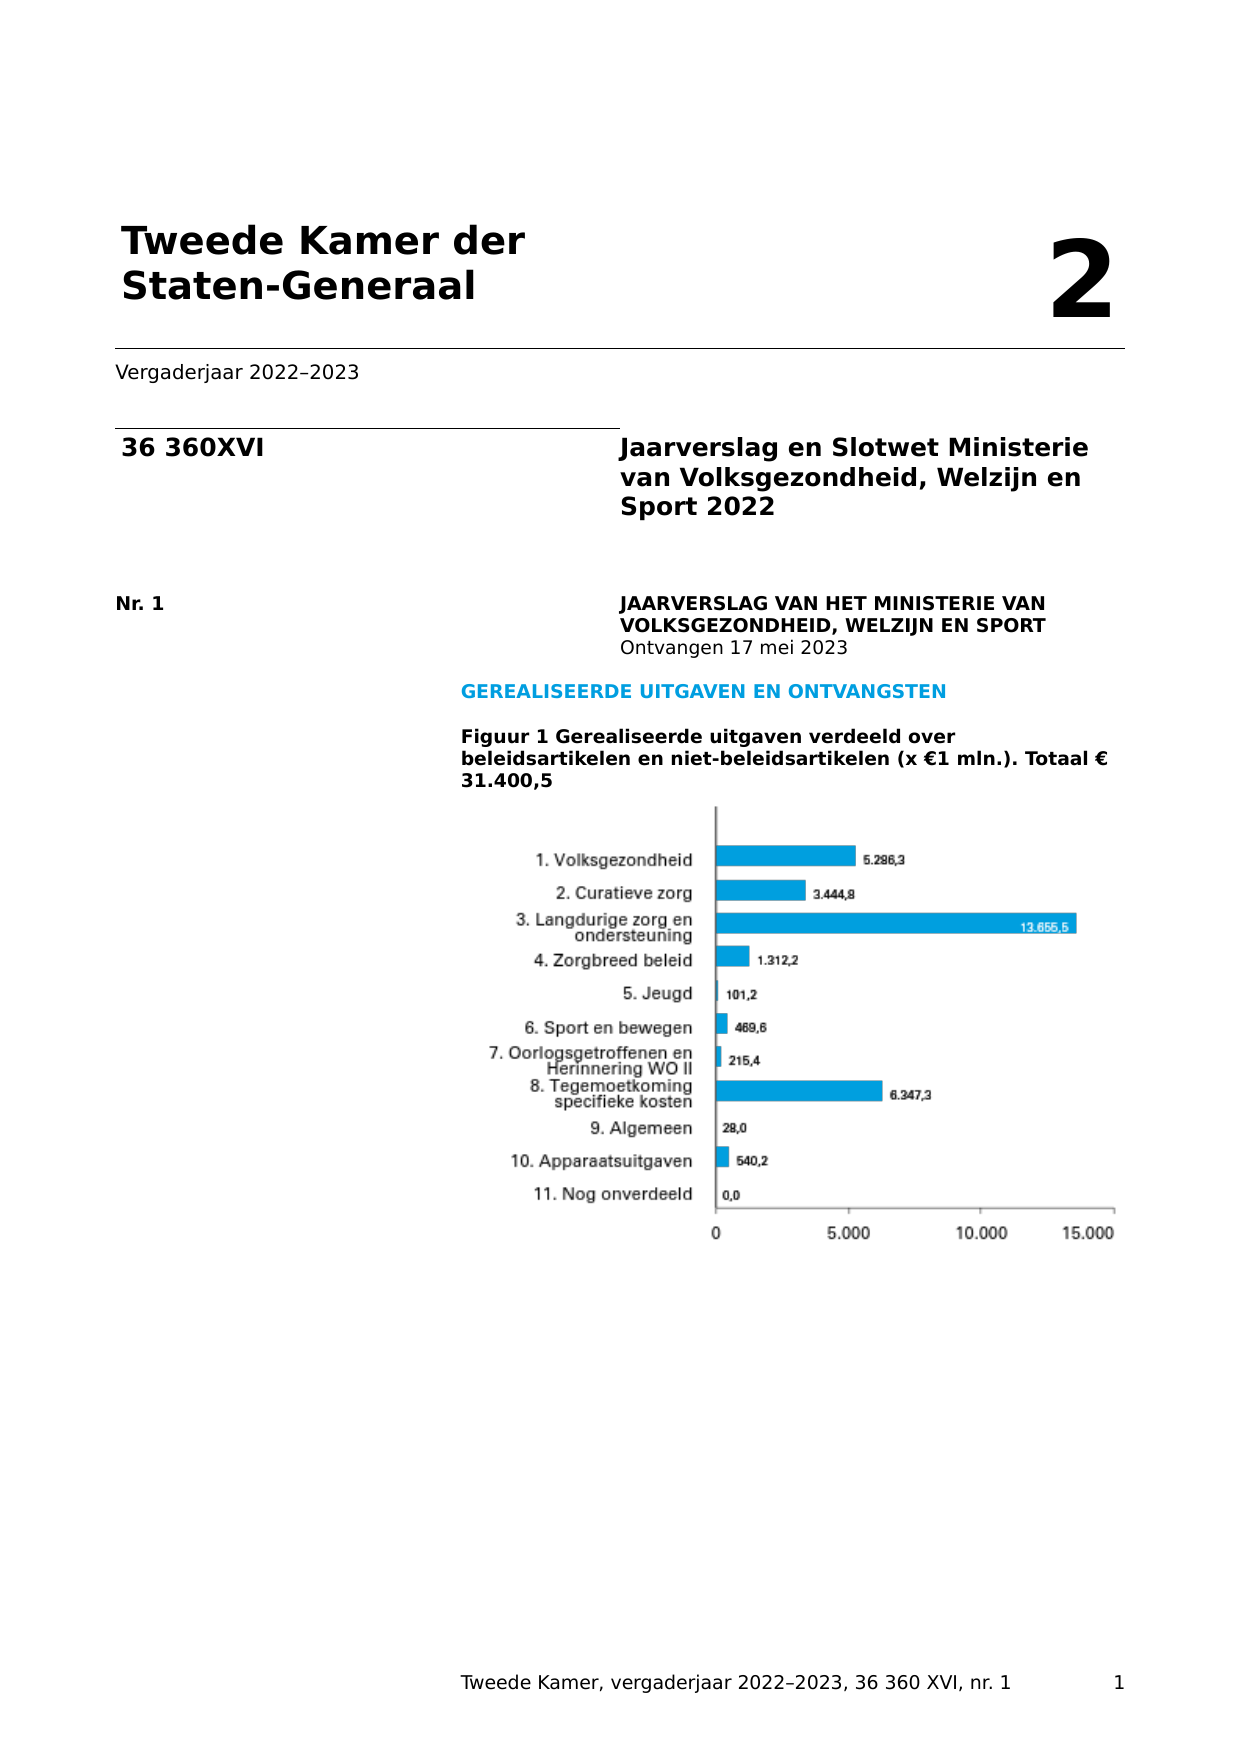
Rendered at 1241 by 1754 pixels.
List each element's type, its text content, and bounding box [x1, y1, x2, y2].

title Figuur 1 Gerealiseerde uitgaven verdeeld over beleidsartikelen en niet-beleidsartikelen (x €1 mln.). Totaal € 31.400,5 [461, 726, 1125, 792]
table_header Tweede Kamer der Staten-Generaal [115, 213, 620, 348]
table_header Jaarverslag en Slotwet Ministerie van Volksgezondheid, Welzijn en Sport 2022 [620, 428, 1125, 527]
title Gerealiseerde uitgaven en ontvangsten [461, 681, 1125, 702]
table_header 2 [620, 213, 1125, 348]
table_cell Vergaderjaar 2022–2023 [115, 349, 1125, 384]
table_header 36 360XVI [115, 429, 620, 527]
table_header Jaarverslag van het ministerie van Volksgezondheid, welzijn en sport Ontvangen 17 mei 2023 [620, 593, 1125, 681]
table_header Nr. 1 [115, 593, 620, 681]
